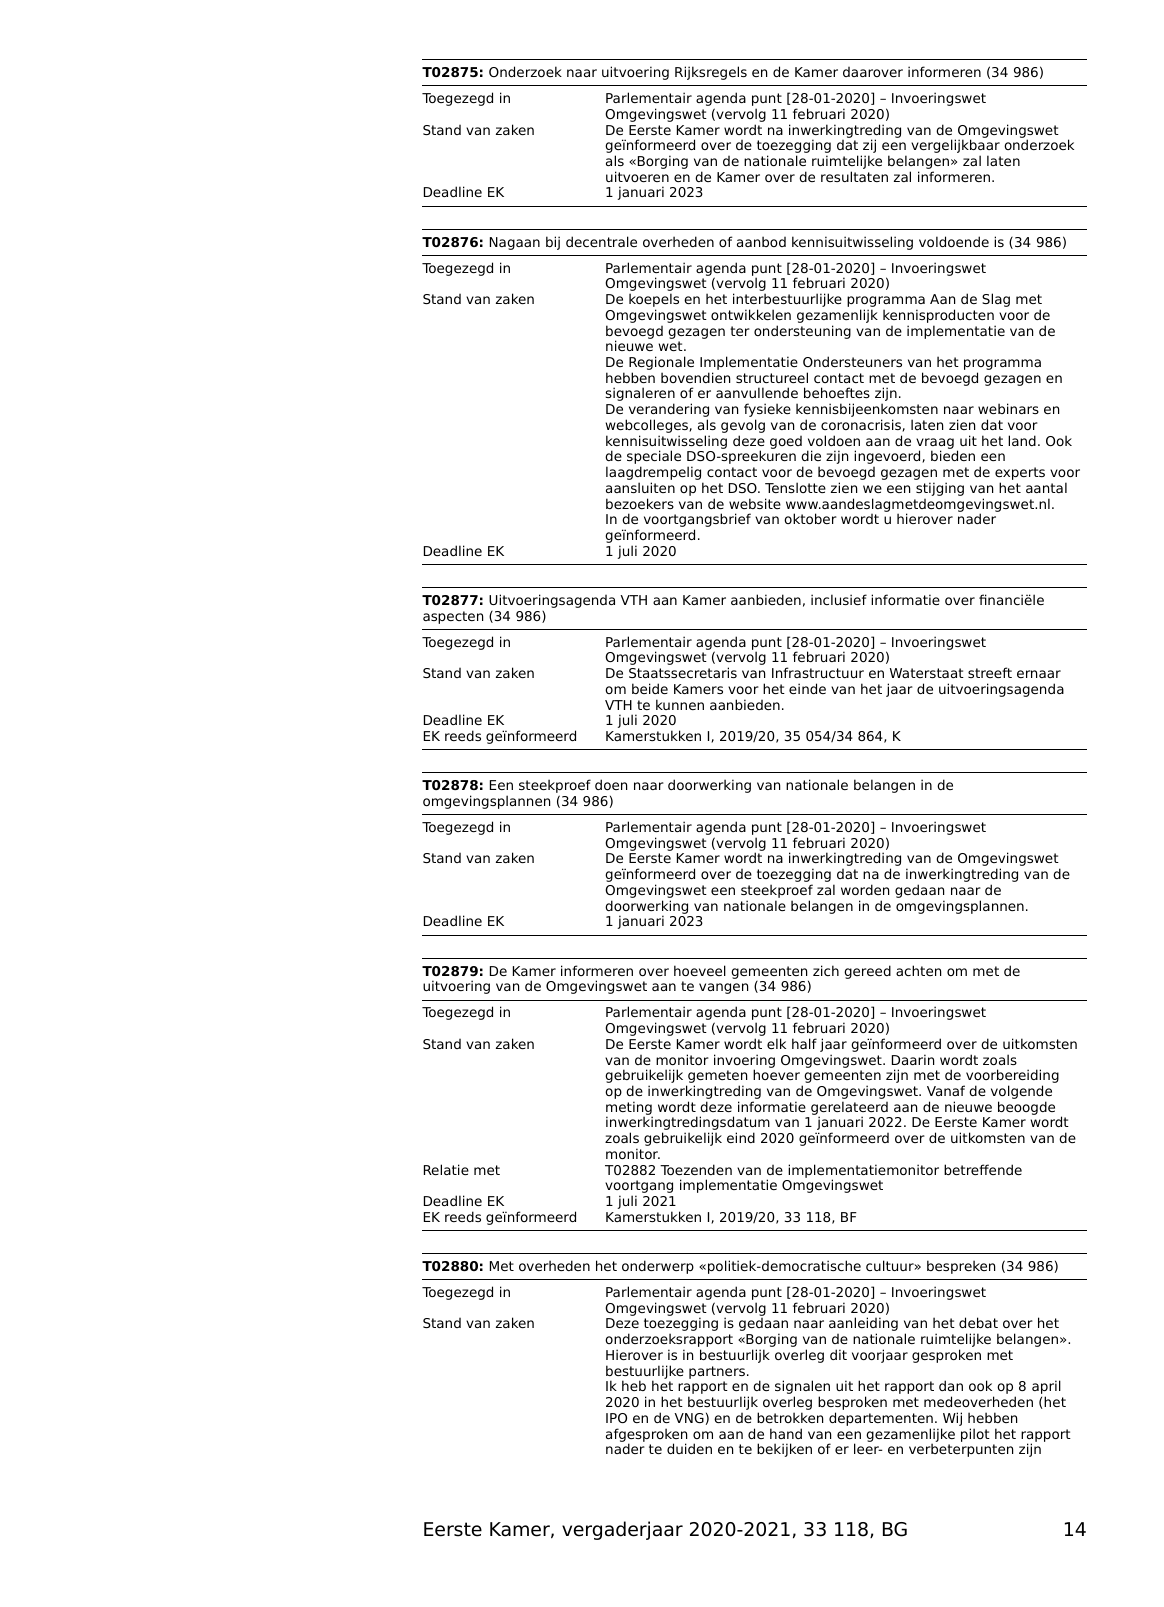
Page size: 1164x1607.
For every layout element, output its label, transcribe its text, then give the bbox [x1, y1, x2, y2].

table_cell Kamerstukken I, 2019/20, 35 054/34 864, K [599, 729, 1087, 749]
table_cell Deadline EK [422, 544, 599, 564]
table_cell EK reeds geïnformeerd [422, 729, 599, 749]
table_cell Stand van zaken [422, 123, 599, 185]
table_header T02876: Nagaan bij decentrale overheden of aanbod kennisuitwisseling voldoende is (34 986) [422, 230, 1087, 255]
table_cell Deadline EK [422, 1194, 599, 1210]
table_cell Toegezegd in [422, 1001, 599, 1037]
table_cell Parlementair agenda punt [28-01-2020] – Invoeringswet Omgevingswet (vervolg 11 februari 2020) [599, 256, 1087, 292]
table_cell 1 juli 2020 [599, 713, 1087, 729]
table_cell Relatie met [422, 1163, 599, 1194]
table_cell Deadline EK [422, 185, 599, 206]
table_cell Parlementair agenda punt [28-01-2020] – Invoeringswet Omgevingswet (vervolg 11 februari 2020) [599, 815, 1087, 851]
table_cell De Eerste Kamer wordt na inwerkingtreding van de Omgevingswet geïnformeerd over de toezegging dat zij een vergelijkbaar onderzoek als «Borging van de nationale ruimtelijke belangen» zal laten uitvoeren en de Kamer over de resultaten zal informeren. [599, 123, 1087, 185]
table_cell Parlementair agenda punt [28-01-2020] – Invoeringswet Omgevingswet (vervolg 11 februari 2020) [599, 86, 1087, 122]
table_cell Toegezegd in [422, 815, 599, 851]
table_cell Toegezegd in [422, 630, 599, 666]
table_cell Deze toezegging is gedaan naar aanleiding van het debat over het onderzoeksrapport «Borging van de nationale ruimtelijke belangen». Hierover is in bestuurlijk overleg dit voorjaar gesproken met bestuurlijke partners. Ik heb het rapport en de signalen uit het rapport dan ook op 8 april 2020 in het bestuurlijk overleg besproken met medeoverheden (het IPO en de VNG) en de betrokken departementen. Wij hebben afgesproken om aan de hand van een gezamenlijke pilot het rapport nader te duiden en te bekijken of er leer- en verbeterpunten zijn [599, 1316, 1087, 1458]
table_cell T02882 Toezenden van de implementatiemonitor betreffende voortgang implementatie Omgevingswet [599, 1163, 1087, 1194]
table_cell 1 juli 2020 [599, 544, 1087, 564]
table_header T02878: Een steekproef doen naar doorwerking van nationale belangen in de omgevingsplannen (34 986) [422, 773, 1087, 814]
table_cell De Staatssecretaris van Infrastructuur en Waterstaat streeft ernaar om beide Kamers voor het einde van het jaar de uitvoeringsagenda VTH te kunnen aanbieden. [599, 666, 1087, 713]
table_header T02879: De Kamer informeren over hoeveel gemeenten zich gereed achten om met de uitvoering van de Omgevingswet aan te vangen (34 986) [422, 959, 1087, 999]
table_cell Parlementair agenda punt [28-01-2020] – Invoeringswet Omgevingswet (vervolg 11 februari 2020) [599, 1280, 1087, 1316]
table_cell Toegezegd in [422, 256, 599, 292]
table_cell De Eerste Kamer wordt na inwerkingtreding van de Omgevingswet geïnformeerd over de toezegging dat na de inwerkingtreding van de Omgevingswet een steekproef zal worden gedaan naar de doorwerking van nationale belangen in de omgevingsplannen. [599, 851, 1087, 914]
table_cell Stand van zaken [422, 1316, 599, 1458]
table_header T02880: Met overheden het onderwerp «politiek-democratische cultuur» bespreken (34 986) [422, 1254, 1087, 1279]
table_cell 1 januari 2023 [599, 914, 1087, 935]
table_cell 1 januari 2023 [599, 185, 1087, 206]
table_header T02877: Uitvoeringsagenda VTH aan Kamer aanbieden, inclusief informatie over financiële aspecten (34 986) [422, 588, 1087, 629]
table_cell Stand van zaken [422, 1037, 599, 1162]
table_cell De Eerste Kamer wordt elk half jaar geïnformeerd over de uitkomsten van de monitor invoering Omgevingswet. Daarin wordt zoals gebruikelijk gemeten hoever gemeenten zijn met de voorbereiding op de inwerkingtreding van de Omgevingswet. Vanaf de volgende meting wordt deze informatie gerelateerd aan de nieuwe beoogde inwerkingtredingsdatum van 1 januari 2022. De Eerste Kamer wordt zoals gebruikelijk eind 2020 geïnformeerd over de uitkomsten van de monitor. [599, 1037, 1087, 1162]
table_cell 1 juli 2021 [599, 1194, 1087, 1210]
table_cell Stand van zaken [422, 666, 599, 713]
table_cell Parlementair agenda punt [28-01-2020] – Invoeringswet Omgevingswet (vervolg 11 februari 2020) [599, 1001, 1087, 1037]
table_cell Stand van zaken [422, 292, 599, 544]
table_cell Toegezegd in [422, 1280, 599, 1316]
table_cell Stand van zaken [422, 851, 599, 914]
table_cell Deadline EK [422, 914, 599, 935]
table_cell Kamerstukken I, 2019/20, 33 118, BF [599, 1210, 1087, 1230]
table_cell Deadline EK [422, 713, 599, 729]
table_cell Toegezegd in [422, 86, 599, 122]
table_cell Parlementair agenda punt [28-01-2020] – Invoeringswet Omgevingswet (vervolg 11 februari 2020) [599, 630, 1087, 666]
table_header T02875: Onderzoek naar uitvoering Rijksregels en de Kamer daarover informeren (34 986) [422, 60, 1087, 85]
table_cell EK reeds geïnformeerd [422, 1210, 599, 1230]
table_cell De koepels en het interbestuurlijke programma Aan de Slag met Omgevingswet ontwikkelen gezamenlijk kennisproducten voor de bevoegd gezagen ter ondersteuning van de implementatie van de nieuwe wet. De Regionale Implementatie Ondersteuners van het programma hebben bovendien structureel contact met de bevoegd gezagen en signaleren of er aanvullende behoeftes zijn. De verandering van fysieke kennisbijeenkomsten naar webinars en webcolleges, als gevolg van de coronacrisis, laten zien dat voor kennisuitwisseling deze goed voldoen aan de vraag uit het land. Ook de speciale DSO-spreekuren die zijn ingevoerd, bieden een laagdrempelig contact voor de bevoegd gezagen met de experts voor aansluiten op het DSO. Tenslotte zien we een stijging van het aantal bezoekers van de website www.aandeslagmetdeomgevingswet.nl. In de voortgangsbrief van oktober wordt u hierover nader geïnformeerd. [599, 292, 1087, 544]
